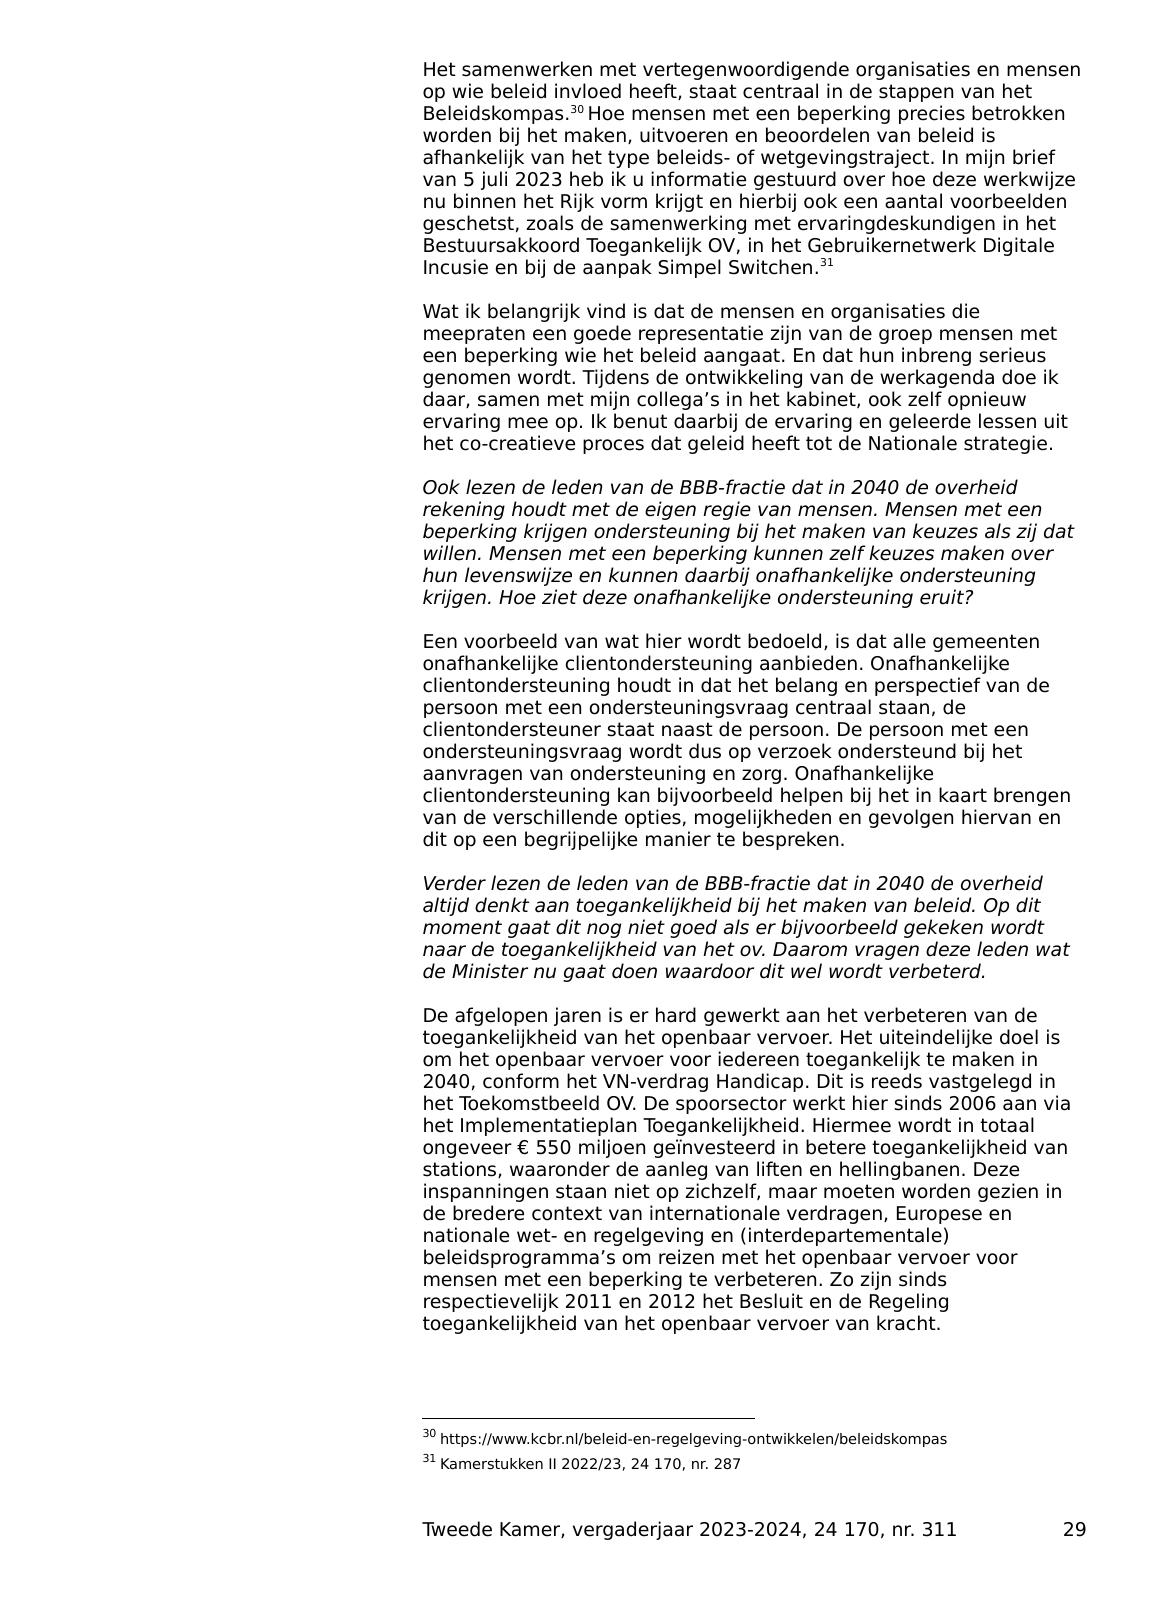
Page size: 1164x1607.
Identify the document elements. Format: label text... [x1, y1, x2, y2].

text https://www.kcbr.nl/beleid-en-regelgeving-ontwikkelen/beleidskompas [422, 1427, 1087, 1449]
text Verder lezen de leden van de BBB-fractie dat in 2040 de overheid altijd denkt aan toegankelijkheid bij het maken van beleid. Op dit moment gaat dit nog niet goed als er bijvoorbeeld gekeken wordt naar de toegankelijkheid van het ov. Daarom vragen deze leden wat de Minister nu gaat doen waardoor dit wel wordt verbeterd. [422, 873, 1087, 983]
text De afgelopen jaren is er hard gewerkt aan het verbeteren van de toegankelijkheid van het openbaar vervoer. Het uiteindelijke doel is om het openbaar vervoer voor iedereen toegankelijk te maken in 2040, conform het VN-verdrag Handicap. Dit is reeds vastgelegd in het Toekomstbeeld OV. De spoorsector werkt hier sinds 2006 aan via het Implementatieplan Toegankelijkheid. Hiermee wordt in totaal ongeveer € 550 miljoen geïnvesteerd in betere toegankelijkheid van stations, waaronder de aanleg van liften en hellingbanen. Deze inspanningen staan niet op zichzelf, maar moeten worden gezien in de bredere context van internationale verdragen, Europese en nationale wet- en regelgeving en (interdepartementale) beleidsprogramma’s om reizen met het openbaar vervoer voor mensen met een beperking te verbeteren. Zo zijn sinds respectievelijk 2011 en 2012 het Besluit en de Regeling toegankelijkheid van het openbaar vervoer van kracht. [422, 1005, 1087, 1335]
text Het samenwerken met vertegenwoordigende organisaties en mensen op wie beleid invloed heeft, staat centraal in de stappen van het Beleidskompas.Hoe mensen met een beperking precies betrokken worden bij het maken, uitvoeren en beoordelen van beleid is afhankelijk van het type beleids- of wetgevingstraject. In mijn brief van 5 juli 2023 heb ik u informatie gestuurd over hoe deze werkwijze nu binnen het Rijk vorm krijgt en hierbij ook een aantal voorbeelden geschetst, zoals de samenwerking met ervaringdeskundigen in het Bestuursakkoord Toegankelijk OV, in het Gebruikernetwerk Digitale Incusie en bij de aanpak Simpel Switchen. [422, 59, 1087, 279]
text Een voorbeeld van wat hier wordt bedoeld, is dat alle gemeenten onafhankelijke clientondersteuning aanbieden. Onafhankelijke clientondersteuning houdt in dat het belang en perspectief van de persoon met een ondersteuningsvraag centraal staan, de clientondersteuner staat naast de persoon. De persoon met een ondersteuningsvraag wordt dus op verzoek ondersteund bij het aanvragen van ondersteuning en zorg. Onafhankelijke clientondersteuning kan bijvoorbeeld helpen bij het in kaart brengen van de verschillende opties, mogelijkheden en gevolgen hiervan en dit op een begrijpelijke manier te bespreken. [422, 631, 1087, 851]
text Ook lezen de leden van de BBB-fractie dat in 2040 de overheid rekening houdt met de eigen regie van mensen. Mensen met een beperking krijgen ondersteuning bij het maken van keuzes als zij dat willen. Mensen met een beperking kunnen zelf keuzes maken over hun levenswijze en kunnen daarbij onafhankelijke ondersteuning krijgen. Hoe ziet deze onafhankelijke ondersteuning eruit? [422, 477, 1087, 609]
text Kamerstukken II 2022/23, 24 170, nr. 287 [422, 1452, 1087, 1474]
text Wat ik belangrijk vind is dat de mensen en organisaties die meepraten een goede representatie zijn van de groep mensen met een beperking wie het beleid aangaat. En dat hun inbreng serieus genomen wordt. Tijdens de ontwikkeling van de werkagenda doe ik daar, samen met mijn collega’s in het kabinet, ook zelf opnieuw ervaring mee op. Ik benut daarbij de ervaring en geleerde lessen uit het co-creatieve proces dat geleid heeft tot de Nationale strategie. [422, 301, 1087, 455]
